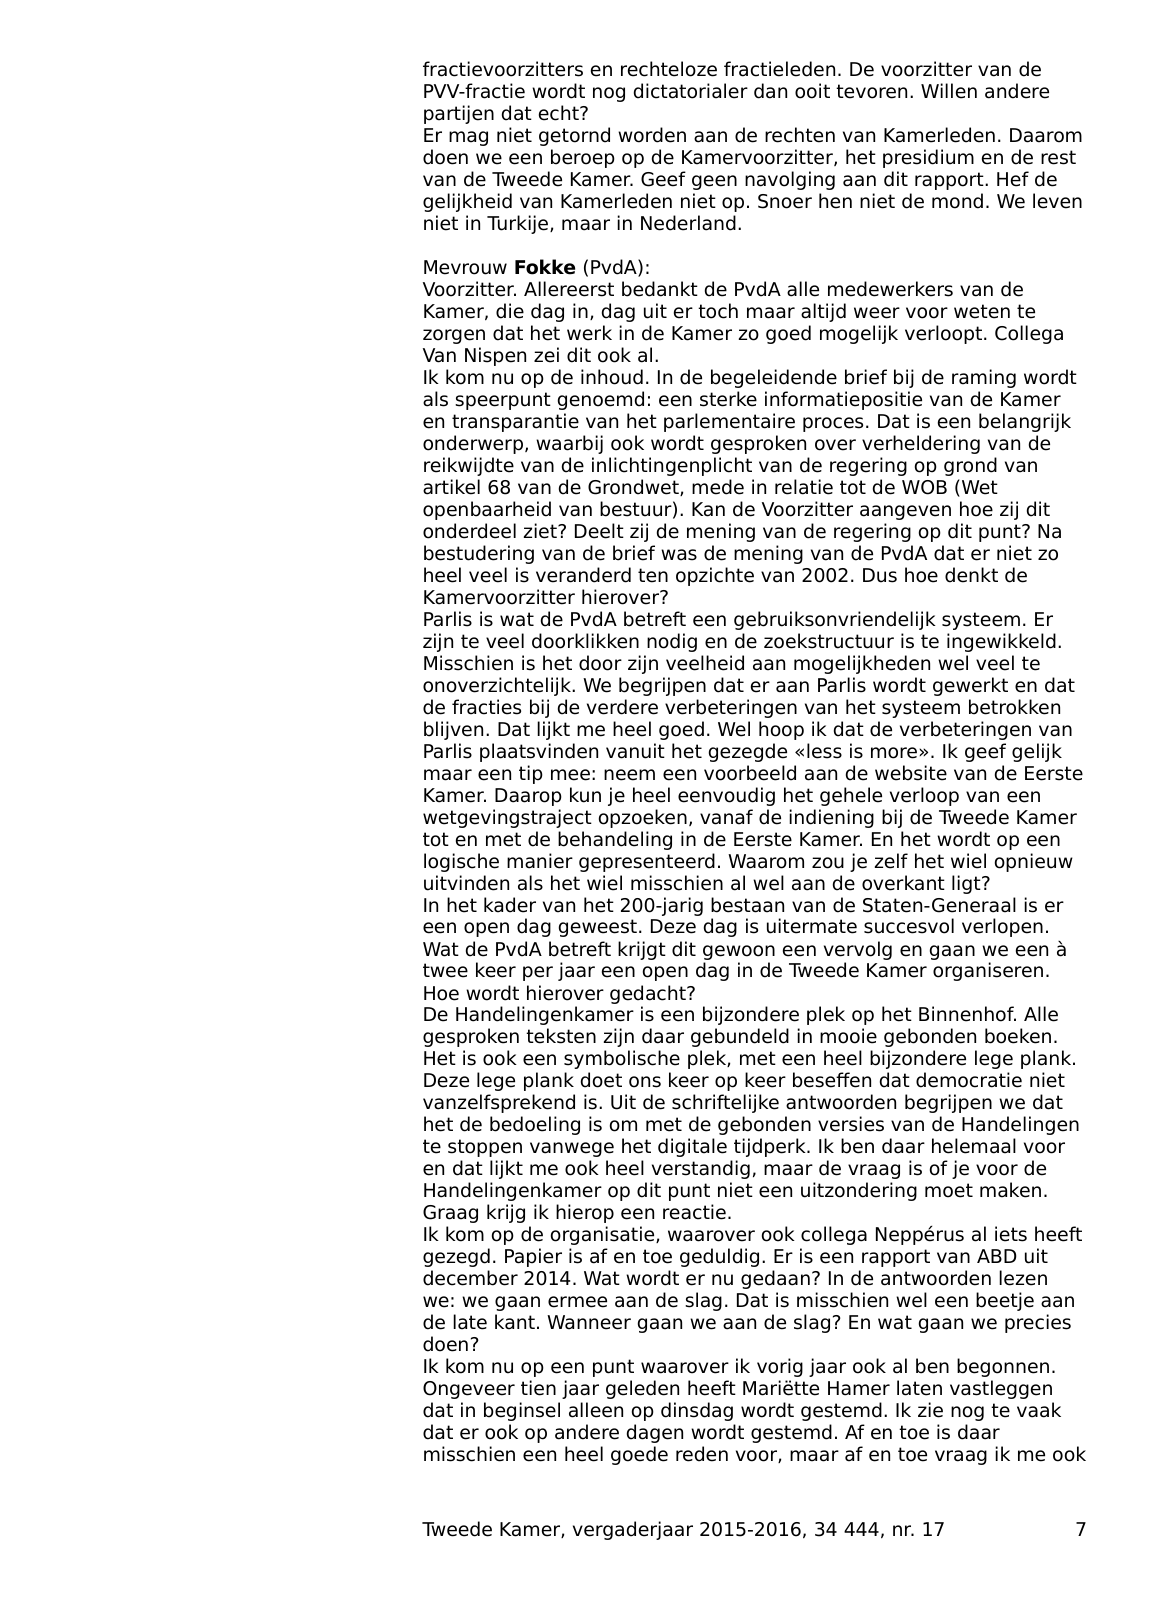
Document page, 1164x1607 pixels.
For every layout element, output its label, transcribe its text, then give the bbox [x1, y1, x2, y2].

text fractievoorzitters en rechteloze fractieleden. De voorzitter van de PVV-fractie wordt nog dictatorialer dan ooit tevoren. Willen andere partijen dat echt? [422, 59, 1087, 125]
text Er mag niet getornd worden aan de rechten van Kamerleden. Daarom doen we een beroep op de Kamervoorzitter, het presidium en de rest van de Tweede Kamer. Geef geen navolging aan dit rapport. Hef de gelijkheid van Kamerleden niet op. Snoer hen niet de mond. We leven niet in Turkije, maar in Nederland. [422, 125, 1087, 235]
text De Handelingenkamer is een bijzondere plek op het Binnenhof. Alle gesproken teksten zijn daar gebundeld in mooie gebonden boeken. Het is ook een symbolische plek, met een heel bijzondere lege plank. Deze lege plank doet ons keer op keer beseffen dat democratie niet vanzelfsprekend is. Uit de schriftelijke antwoorden begrijpen we dat het de bedoeling is om met de gebonden versies van de Handelingen te stoppen vanwege het digitale tijdperk. Ik ben daar helemaal voor en dat lijkt me ook heel verstandig, maar de vraag is of je voor de Handelingenkamer op dit punt niet een uitzondering moet maken. Graag krijg ik hierop een reactie. [422, 1004, 1087, 1224]
text Ik kom op de organisatie, waarover ook collega Neppérus al iets heeft gezegd. Papier is af en toe geduldig. Er is een rapport van ABD uit december 2014. Wat wordt er nu gedaan? In de antwoorden lezen we: we gaan ermee aan de slag. Dat is misschien wel een beetje aan de late kant. Wanneer gaan we aan de slag? En wat gaan we precies doen? [422, 1224, 1087, 1356]
text Ik kom nu op de inhoud. In de begeleidende brief bij de raming wordt als speerpunt genoemd: een sterke informatiepositie van de Kamer en transparantie van het parlementaire proces. Dat is een belangrijk onderwerp, waarbij ook wordt gesproken over verheldering van de reikwijdte van de inlichtingenplicht van de regering op grond van artikel 68 van de Grondwet, mede in relatie tot de WOB (Wet openbaarheid van bestuur). Kan de Voorzitter aangeven hoe zij dit onderdeel ziet? Deelt zij de mening van de regering op dit punt? Na bestudering van de brief was de mening van de PvdA dat er niet zo heel veel is veranderd ten opzichte van 2002. Dus hoe denkt de Kamervoorzitter hierover? [422, 367, 1087, 609]
text Ik kom nu op een punt waarover ik vorig jaar ook al ben begonnen. Ongeveer tien jaar geleden heeft Mariëtte Hamer laten vastleggen dat in beginsel alleen op dinsdag wordt gestemd. Ik zie nog te vaak dat er ook op andere dagen wordt gestemd. Af en toe is daar misschien een heel goede reden voor, maar af en toe vraag ik me ook [422, 1356, 1087, 1466]
text Mevrouw Fokke (PvdA): [422, 257, 1087, 279]
text In het kader van het 200-jarig bestaan van de Staten-Generaal is er een open dag geweest. Deze dag is uitermate succesvol verlopen. Wat de PvdA betreft krijgt dit gewoon een vervolg en gaan we een à twee keer per jaar een open dag in de Tweede Kamer organiseren. Hoe wordt hierover gedacht? [422, 894, 1087, 1004]
text Parlis is wat de PvdA betreft een gebruiksonvriendelijk systeem. Er zijn te veel doorklikken nodig en de zoekstructuur is te ingewikkeld. Misschien is het door zijn veelheid aan mogelijkheden wel veel te onoverzichtelijk. We begrijpen dat er aan Parlis wordt gewerkt en dat de fracties bij de verdere verbeteringen van het systeem betrokken blijven. Dat lijkt me heel goed. Wel hoop ik dat de verbeteringen van Parlis plaatsvinden vanuit het gezegde «less is more». Ik geef gelijk maar een tip mee: neem een voorbeeld aan de website van de Eerste Kamer. Daarop kun je heel eenvoudig het gehele verloop van een wetgevingstraject opzoeken, vanaf de indiening bij de Tweede Kamer tot en met de behandeling in de Eerste Kamer. En het wordt op een logische manier gepresenteerd. Waarom zou je zelf het wiel opnieuw uitvinden als het wiel misschien al wel aan de overkant ligt? [422, 609, 1087, 894]
text Voorzitter. Allereerst bedankt de PvdA alle medewerkers van de Kamer, die dag in, dag uit er toch maar altijd weer voor weten te zorgen dat het werk in de Kamer zo goed mogelijk verloopt. Collega Van Nispen zei dit ook al. [422, 279, 1087, 367]
